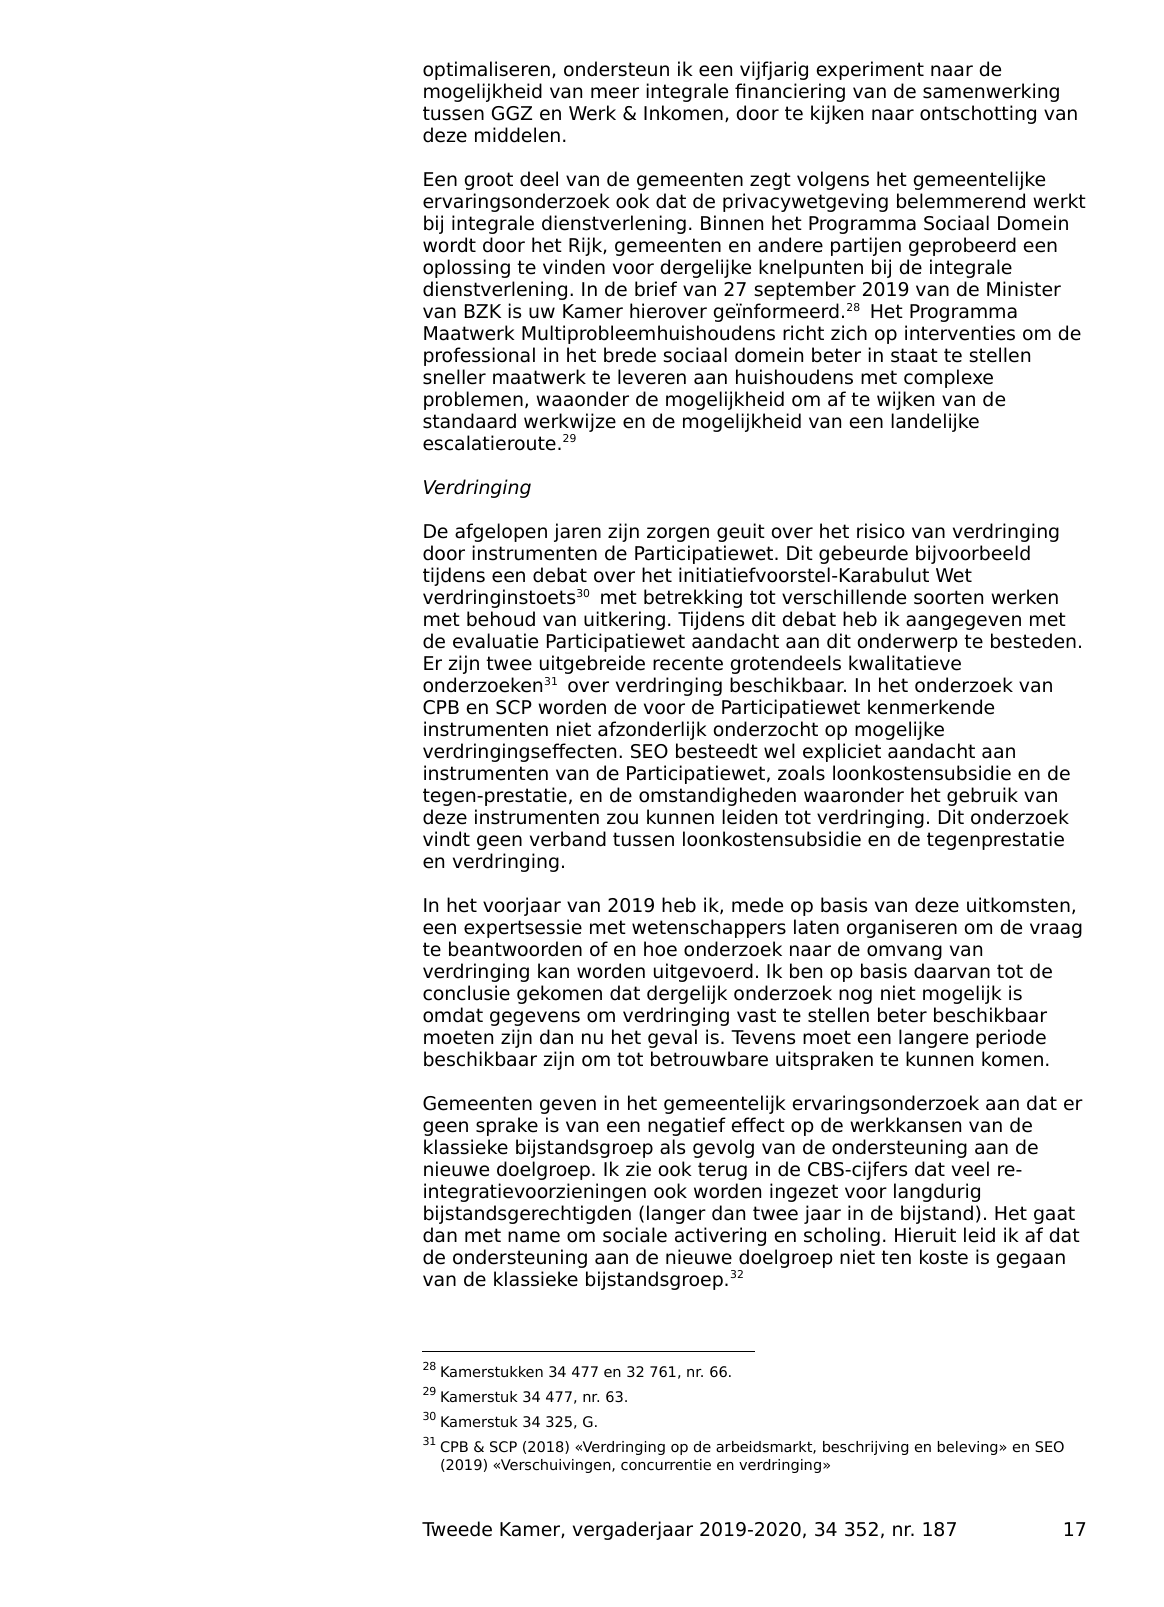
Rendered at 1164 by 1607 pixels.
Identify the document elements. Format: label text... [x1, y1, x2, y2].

text In het voorjaar van 2019 heb ik, mede op basis van deze uitkomsten, een expertsessie met wetenschappers laten organiseren om de vraag te beantwoorden of en hoe onderzoek naar de omvang van verdringing kan worden uitgevoerd. Ik ben op basis daarvan tot de conclusie gekomen dat dergelijk onderzoek nog niet mogelijk is omdat gegevens om verdringing vast te stellen beter beschikbaar moeten zijn dan nu het geval is. Tevens moet een langere periode beschikbaar zijn om tot betrouwbare uitspraken te kunnen komen. [422, 895, 1087, 1071]
text De afgelopen jaren zijn zorgen geuit over het risico van verdringing door instrumenten de Participatiewet. Dit gebeurde bijvoorbeeld tijdens een debat over het initiatiefvoorstel-Karabulut Wet verdringinstoets met betrekking tot verschillende soorten werken met behoud van uitkering. Tijdens dit debat heb ik aangegeven met de evaluatie Participatiewet aandacht aan dit onderwerp te besteden. Er zijn twee uitgebreide recente grotendeels kwalitatieve onderzoeken over verdringing beschikbaar. In het onderzoek van CPB en SCP worden de voor de Participatiewet kenmerkende instrumenten niet afzonderlijk onderzocht op mogelijke verdringingseffecten. SEO besteedt wel expliciet aandacht aan instrumenten van de Participatiewet, zoals loonkostensubsidie en de tegen-prestatie, en de omstandigheden waaronder het gebruik van deze instrumenten zou kunnen leiden tot verdringing. Dit onderzoek vindt geen verband tussen loonkostensubsidie en de tegenprestatie en verdringing. [422, 521, 1087, 873]
text Gemeenten geven in het gemeentelijk ervaringsonderzoek aan dat er geen sprake is van een negatief effect op de werkkansen van de klassieke bijstandsgroep als gevolg van de ondersteuning aan de nieuwe doelgroep. Ik zie ook terug in de CBS-cijfers dat veel re-integratievoorzieningen ook worden ingezet voor langdurig bijstandsgerechtigden (langer dan twee jaar in de bijstand). Het gaat dan met name om sociale activering en scholing. Hieruit leid ik af dat de ondersteuning aan de nieuwe doelgroep niet ten koste is gegaan van de klassieke bijstandsgroep. [422, 1093, 1087, 1291]
text CPB & SCP (2018) «Verdringing op de arbeidsmarkt, beschrijving en beleving» en SEO (2019) «Verschuivingen, concurrentie en verdringing» [422, 1435, 1087, 1474]
text Kamerstuk 34 325, G. [422, 1410, 1087, 1432]
text Kamerstukken 34 477 en 32 761, nr. 66. [422, 1360, 1087, 1382]
subtitle Verdringing [422, 477, 1087, 499]
text Kamerstuk 34 477, nr. 63. [422, 1385, 1087, 1407]
text Een groot deel van de gemeenten zegt volgens het gemeentelijke ervaringsonderzoek ook dat de privacywetgeving belemmerend werkt bij integrale dienstverlening. Binnen het Programma Sociaal Domein wordt door het Rijk, gemeenten en andere partijen geprobeerd een oplossing te vinden voor dergelijke knelpunten bij de integrale dienstverlening. In de brief van 27 september 2019 van de Minister van BZK is uw Kamer hierover geïnformeerd. Het Programma Maatwerk Multiprobleemhuishoudens richt zich op interventies om de professional in het brede sociaal domein beter in staat te stellen sneller maatwerk te leveren aan huishoudens met complexe problemen, waaonder de mogelijkheid om af te wijken van de standaard werkwijze en de mogelijkheid van een landelijke escalatieroute. [422, 169, 1087, 455]
text optimaliseren, ondersteun ik een vijfjarig experiment naar de mogelijkheid van meer integrale financiering van de samenwerking tussen GGZ en Werk & Inkomen, door te kijken naar ontschotting van deze middelen. [422, 59, 1087, 147]
